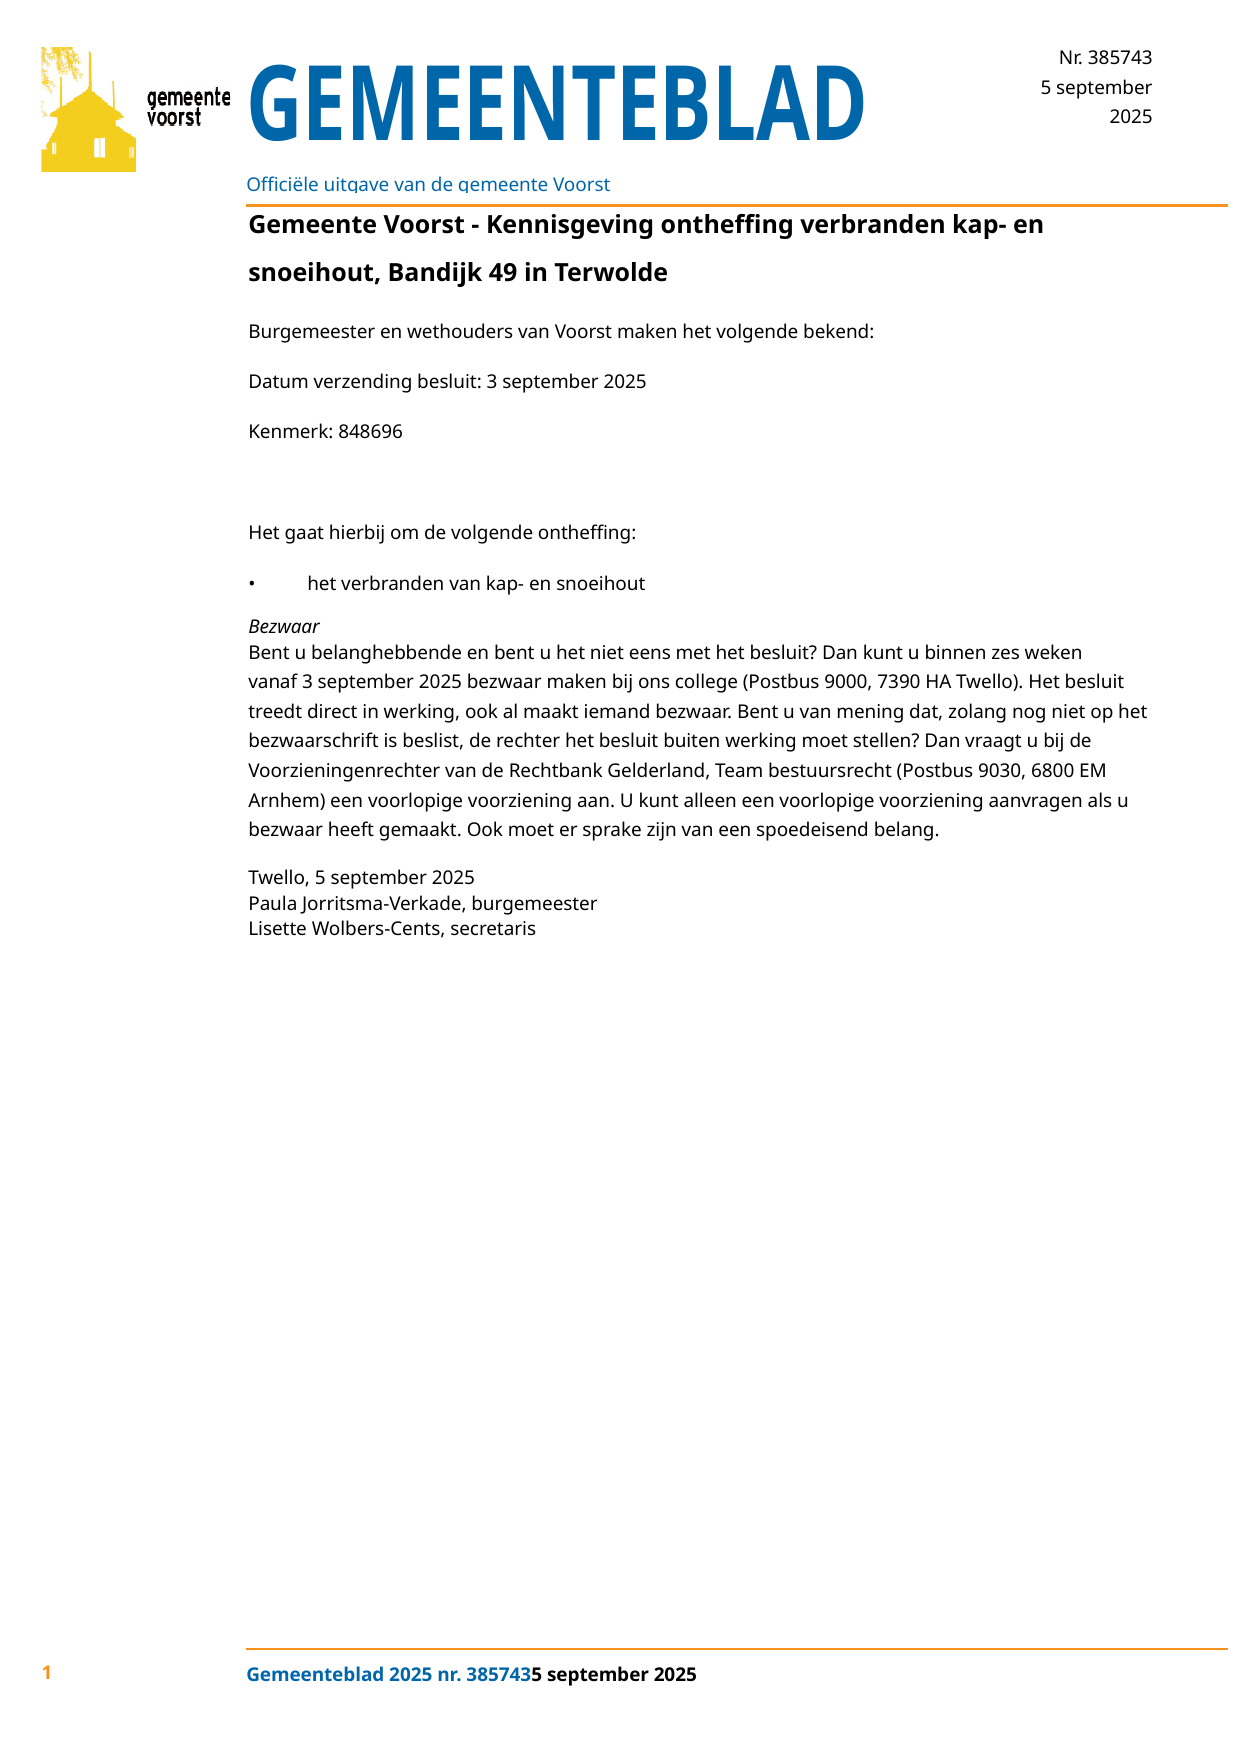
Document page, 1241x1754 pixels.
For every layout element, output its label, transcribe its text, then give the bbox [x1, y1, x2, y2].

text Datum verzending besluit: 3 september 2025 [248, 368, 1152, 394]
picture [41, 47, 231, 172]
text Bezwaar [248, 613, 1152, 639]
text Twello, 5 september 2025 [248, 864, 1152, 890]
text Bent u belanghebbende en bent u het niet eens met het besluit? Dan kunt u binnen zes weken vanaf 3 september 2025 bezwaar maken bij ons college (Postbus 9000, 7390 HA Twello). Het besluit treedt direct in werking, ook al maakt iemand bezwaar. Bent u van mening dat, zolang nog niet op het bezwaarschrift is beslist, de rechter het besluit buiten werking moet stellen? Dan vraagt u bij de Voorzieningenrechter van de Rechtbank Gelderland, Team bestuursrecht (Postbus 9030, 6800 EM Arnhem) een voorlopige voorziening aan. U kunt alleen een voorlopige voorziening aanvragen als u bezwaar heeft gemaakt. Ook moet er sprake zijn van een spoedeisend belang. [248, 639, 1152, 842]
text Kenmerk: 848696 [248, 419, 1152, 444]
text Het gaat hierbij om de volgende ontheffing: [248, 519, 1152, 545]
text Paula Jorritsma-Verkade, burgemeester [248, 890, 1152, 916]
text Gemeente Voorst - Kennisgeving ontheffing verbranden kap- en snoeihout, Bandijk 49 in Terwolde [248, 207, 1152, 288]
text Burgemeester en wethouders van Voorst maken het volgende bekend: [248, 318, 1152, 344]
list het verbranden van kap- en snoeihout [248, 570, 1152, 596]
text Lisette Wolbers-Cents, secretaris [248, 916, 1152, 941]
